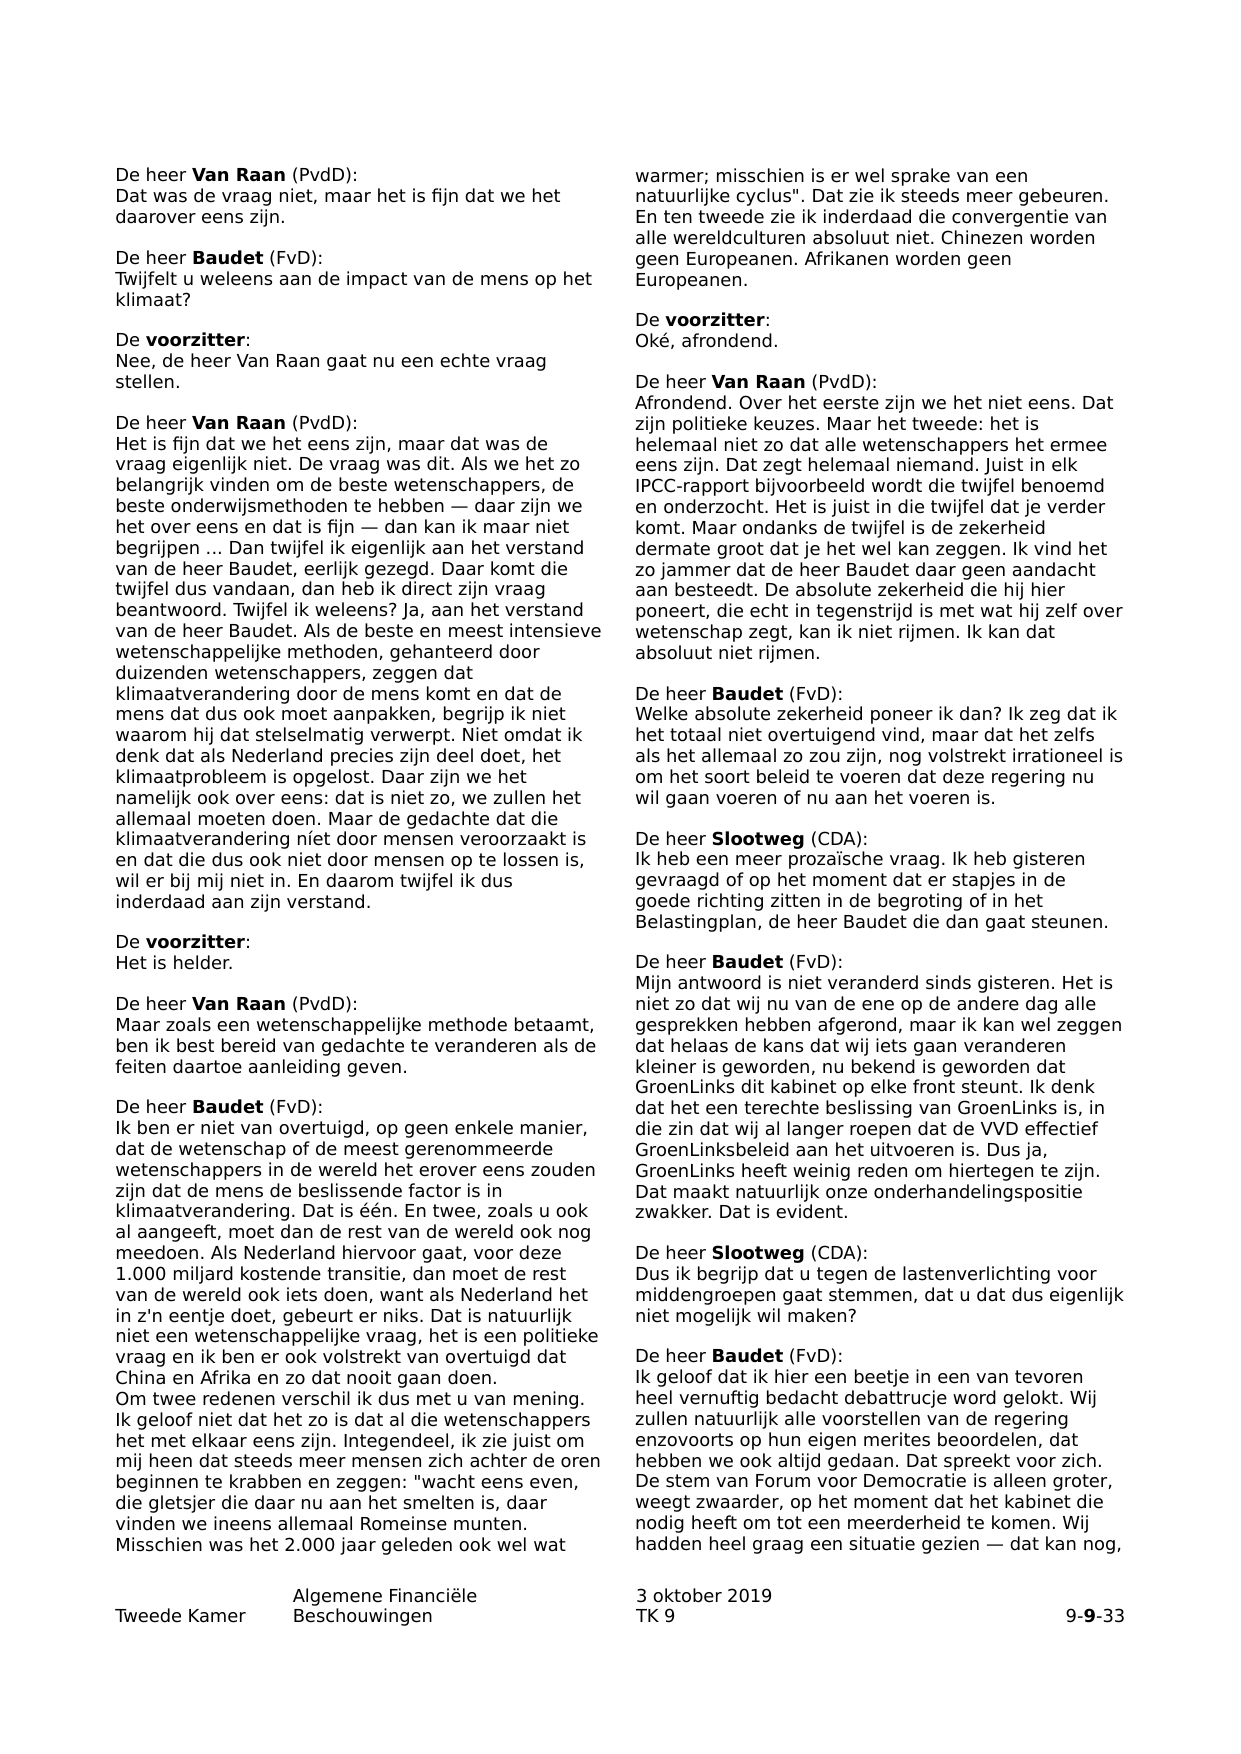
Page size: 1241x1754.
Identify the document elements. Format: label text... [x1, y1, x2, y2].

text Dat was de vraag niet, maar het is fijn dat we het daarover eens zijn. [115, 186, 605, 228]
text Twijfelt u weleens aan de impact van de mens op het klimaat? [115, 268, 605, 310]
text warmer; misschien is er wel sprake van een natuurlijke cyclus". Dat zie ik steeds meer gebeuren. En ten tweede zie ik inderdaad die convergentie van alle wereldculturen absoluut niet. Chinezen worden geen Europeanen. Afrikanen worden geen Europeanen. [635, 165, 1125, 290]
text De voorzitter: [635, 310, 1125, 331]
text De heer Baudet (FvD): [635, 683, 1125, 704]
text Nee, de heer Van Raan gaat nu een echte vraag stellen. [115, 351, 605, 392]
text Ik ben er niet van overtuigd, op geen enkele manier, dat de wetenschap of de meest gerenommeerde wetenschappers in de wereld het erover eens zouden zijn dat de mens de beslissende factor is in klimaatverandering. Dat is één. En twee, zoals u ook al aangeeft, moet dan de rest van de wereld ook nog meedoen. Als Nederland hiervoor gaat, voor deze 1.000 miljard kostende transitie, dan moet de rest van de wereld ook iets doen, want als Nederland het in z'n eentje doet, gebeurt er niks. Dat is natuurlijk niet een wetenschappelijke vraag, het is een politieke vraag en ik ben er ook volstrekt van overtuigd dat China en Afrika en zo dat nooit gaan doen. [115, 1118, 605, 1389]
text Het is fijn dat we het eens zijn, maar dat was de vraag eigenlijk niet. De vraag was dit. Als we het zo belangrijk vinden om de beste wetenschappers, de beste onderwijsmethoden te hebben — daar zijn we het over eens en dat is fijn — dan kan ik maar niet begrijpen ... Dan twijfel ik eigenlijk aan het verstand van de heer Baudet, eerlijk gezegd. Daar komt die twijfel dus vandaan, dan heb ik direct zijn vraag beantwoord. Twijfel ik weleens? Ja, aan het verstand van de heer Baudet. Als de beste en meest intensieve wetenschappelijke methoden, gehanteerd door duizenden wetenschappers, zeggen dat klimaatverandering door de mens komt en dat de mens dat dus ook moet aanpakken, begrijp ik niet waarom hij dat stelselmatig verwerpt. Niet omdat ik denk dat als Nederland precies zijn deel doet, het klimaatprobleem is opgelost. Daar zijn we het namelijk ook over eens: dat is niet zo, we zullen het allemaal moeten doen. Maar de gedachte dat die klimaatverandering níet door mensen veroorzaakt is en dat die dus ook niet door mensen op te lossen is, wil er bij mij niet in. En daarom twijfel ik dus inderdaad aan zijn verstand. [115, 433, 605, 912]
text Ik geloof dat ik hier een beetje in een van tevoren heel vernuftig bedacht debattrucje word gelokt. Wij zullen natuurlijk alle voorstellen van de regering enzovoorts op hun eigen merites beoordelen, dat hebben we ook altijd gedaan. Dat spreekt voor zich. De stem van Forum voor Democratie is alleen groter, weegt zwaarder, op het moment dat het kabinet die nodig heeft om tot een meerderheid te komen. Wij hadden heel graag een situatie gezien — dat kan nog, [635, 1367, 1125, 1554]
text Ik heb een meer prozaïsche vraag. Ik heb gisteren gevraagd of op het moment dat er stapjes in de goede richting zitten in de begroting of in het Belastingplan, de heer Baudet die dan gaat steunen. [635, 849, 1125, 932]
text De heer Van Raan (PvdD): [115, 412, 605, 433]
text De heer Van Raan (PvdD): [115, 994, 605, 1015]
text Oké, afrondend. [635, 331, 1125, 352]
text Mijn antwoord is niet veranderd sinds gisteren. Het is niet zo dat wij nu van de ene op de andere dag alle gesprekken hebben afgerond, maar ik kan wel zeggen dat helaas de kans dat wij iets gaan veranderen kleiner is geworden, nu bekend is geworden dat GroenLinks dit kabinet op elke front steunt. Ik denk dat het een terechte beslissing van GroenLinks is, in die zin dat wij al langer roepen dat de VVD effectief GroenLinksbeleid aan het uitvoeren is. Dus ja, GroenLinks heeft weinig reden om hiertegen te zijn. Dat maakt natuurlijk onze onderhandelingspositie zwakker. Dat is evident. [635, 973, 1125, 1223]
text Om twee redenen verschil ik dus met u van mening. Ik geloof niet dat het zo is dat al die wetenschappers het met elkaar eens zijn. Integendeel, ik zie juist om mij heen dat steeds meer mensen zich achter de oren beginnen te krabben en zeggen: "wacht eens even, die gletsjer die daar nu aan het smelten is, daar vinden we ineens allemaal Romeinse munten. Misschien was het 2.000 jaar geleden ook wel wat [115, 1389, 605, 1555]
text Het is helder. [115, 953, 605, 974]
text Afrondend. Over het eerste zijn we het niet eens. Dat zijn politieke keuzes. Maar het tweede: het is helemaal niet zo dat alle wetenschappers het ermee eens zijn. Dat zegt helemaal niemand. Juist in elk IPCC-rapport bijvoorbeeld wordt die twijfel benoemd en onderzocht. Het is juist in die twijfel dat je verder komt. Maar ondanks de twijfel is de zekerheid dermate groot dat je het wel kan zeggen. Ik vind het zo jammer dat de heer Baudet daar geen aandacht aan besteedt. De absolute zekerheid die hij hier poneert, die echt in tegenstrijd is met wat hij zelf over wetenschap zegt, kan ik niet rijmen. Ik kan dat absoluut niet rijmen. [635, 393, 1125, 663]
text Dus ik begrijp dat u tegen de lastenverlichting voor middengroepen gaat stemmen, dat u dat dus eigenlijk niet mogelijk wil maken? [635, 1264, 1125, 1326]
text Maar zoals een wetenschappelijke methode betaamt, ben ik best bereid van gedachte te veranderen als de feiten daartoe aanleiding geven. [115, 1015, 605, 1077]
text Welke absolute zekerheid poneer ik dan? Ik zeg dat ik het totaal niet overtuigend vind, maar dat het zelfs als het allemaal zo zou zijn, nog volstrekt irrationeel is om het soort beleid te voeren dat deze regering nu wil gaan voeren of nu aan het voeren is. [635, 704, 1125, 808]
text De heer Baudet (FvD): [115, 1097, 605, 1118]
text De heer Van Raan (PvdD): [635, 372, 1125, 393]
text De heer Van Raan (PvdD): [115, 165, 605, 186]
text De voorzitter: [115, 330, 605, 351]
text De heer Baudet (FvD): [635, 1346, 1125, 1367]
text De voorzitter: [115, 932, 605, 953]
text De heer Slootweg (CDA): [635, 828, 1125, 849]
text De heer Slootweg (CDA): [635, 1243, 1125, 1264]
text De heer Baudet (FvD): [115, 248, 605, 268]
text De heer Baudet (FvD): [635, 952, 1125, 973]
